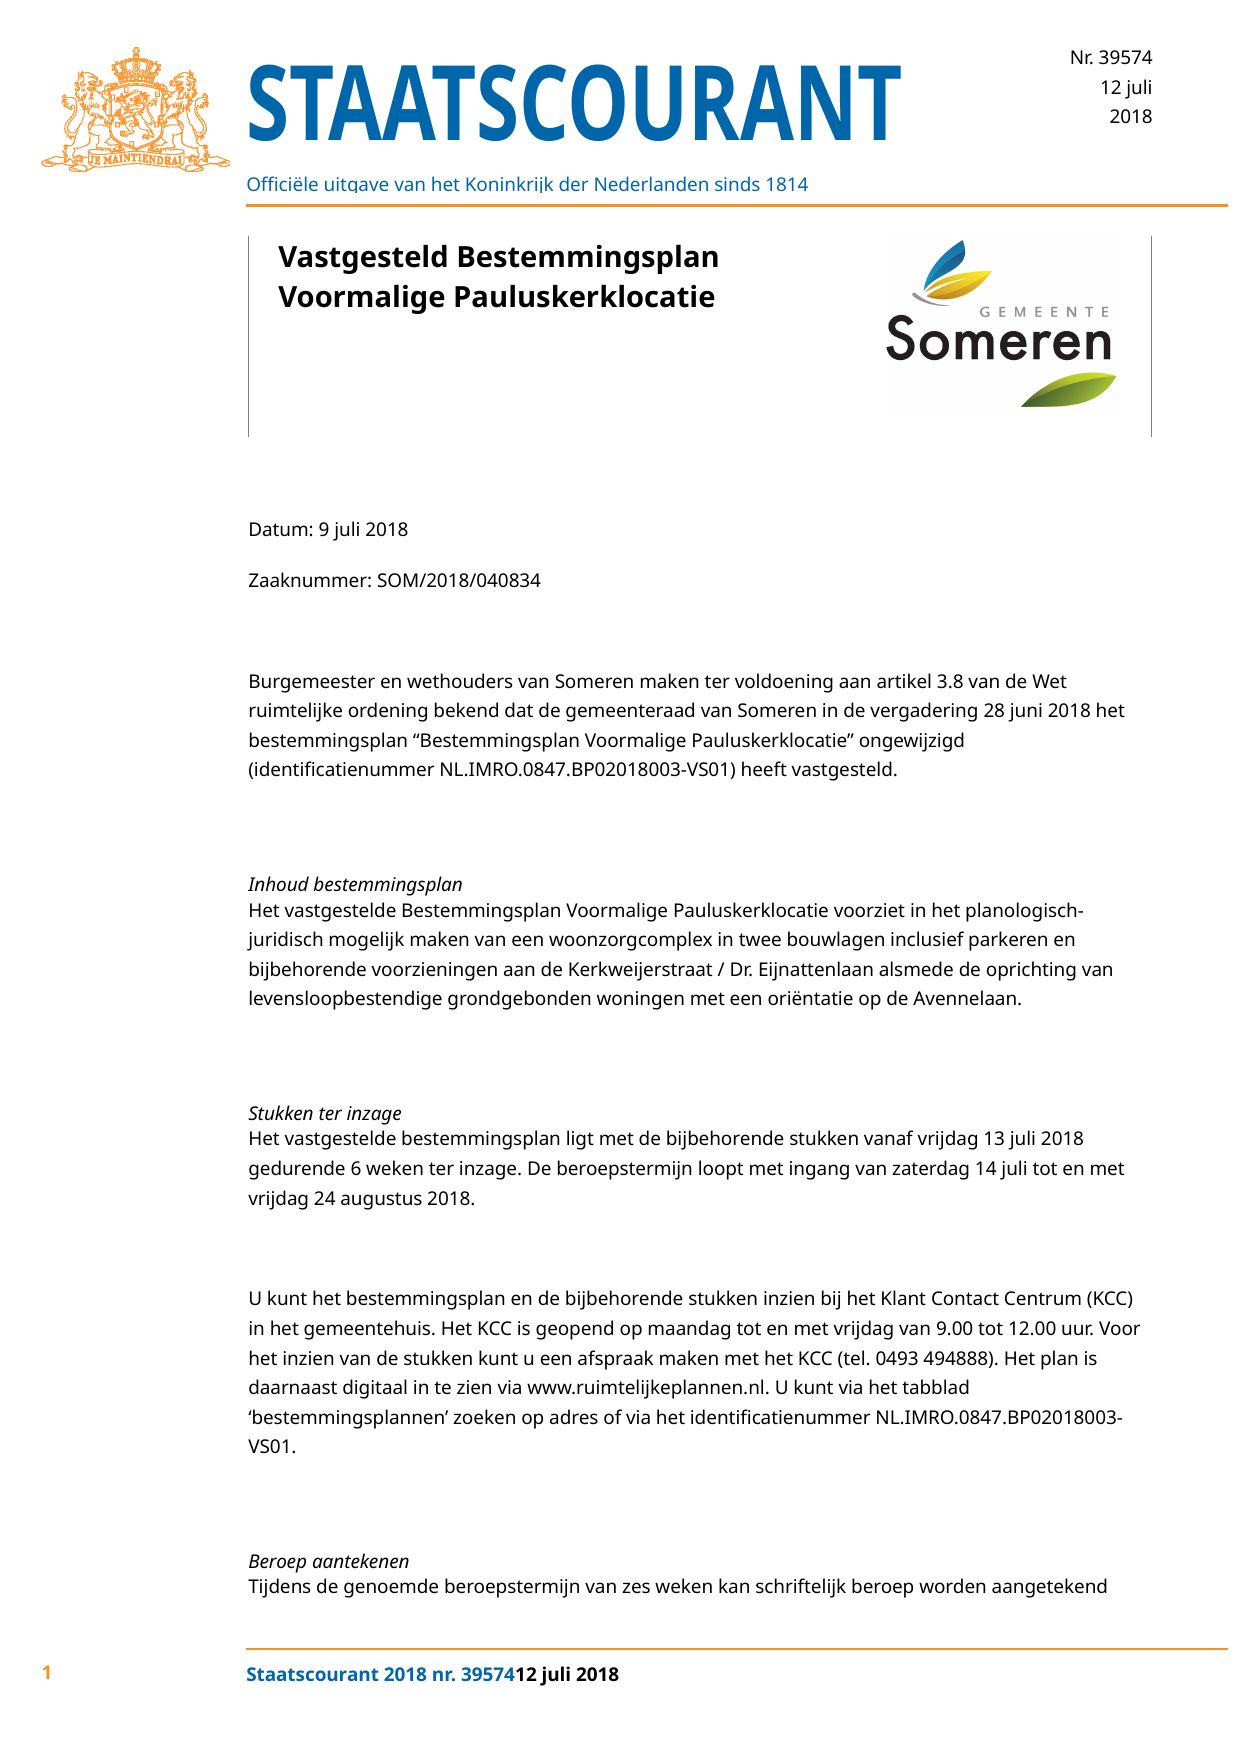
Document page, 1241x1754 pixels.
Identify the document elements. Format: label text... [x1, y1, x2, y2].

text Burgemeester en wethouders van Someren maken ter voldoening aan artikel 3.8 van de Wet ruimtelijke ordening bekend dat de gemeenteraad van Someren in de vergadering 28 juni 2018 het bestemmingsplan “Bestemmingsplan Voormalige Pauluskerklocatie” ongewijzigd (identificatienummer NL.IMRO.0847.BP02018003-VS01) heeft vastgesteld. [248, 668, 1152, 782]
text Beroep aantekenen [248, 1548, 1152, 1574]
text Datum: 9 juli 2018 [248, 517, 1152, 542]
text Het vastgestelde bestemmingsplan ligt met de bijbehorende stukken vanaf vrijdag 13 juli 2018 gedurende 6 weken ter inzage. De beroepstermijn loopt met ingang van zaterdag 14 juli tot en met vrijdag 24 augustus 2018. [248, 1126, 1152, 1211]
text Zaaknummer: SOM/2018/040834 [248, 567, 1152, 593]
picture [41, 47, 231, 172]
text Tijdens de genoemde beroepstermijn van zes weken kan schriftelijk beroep worden aangetekend [248, 1574, 1152, 1599]
text Het vastgestelde Bestemmingsplan Voormalige Pauluskerklocatie voorziet in het planologisch-juridisch mogelijk maken van een woonzorgcomplex in twee bouwlagen inclusief parkeren en bijbehorende voorzieningen aan de Kerkweijerstraat / Dr. Eijnattenlaan alsmede de oprichting van levensloopbestendige grondgebonden woningen met een oriëntatie op de Avennelaan. [248, 897, 1152, 1011]
text Stukken ter inzage [248, 1100, 1152, 1126]
text U kunt het bestemmingsplan en de bijbehorende stukken inzien bij het Klant Contact Centrum (KCC) in het gemeentehuis. Het KCC is geopend op maandag tot en met vrijdag van 9.00 tot 12.00 uur. Voor het inzien van de stukken kunt u een afspraak maken met het KCC (tel. 0493 494888). Het plan is daarnaast digitaal in te zien via www.ruimtelijkeplannen.nl. U kunt via het tabblad ‘bestemmingsplannen’ zoeken op adres of via het identificatienummer NL.IMRO.0847.BP02018003-VS01. [248, 1286, 1152, 1459]
picture [882, 236, 1119, 411]
table_header [850, 236, 1151, 437]
text Inhoud bestemmingsplan [248, 871, 1152, 897]
table_header Vastgesteld Bestemmingsplan Voormalige Pauluskerklocatie [249, 236, 850, 437]
